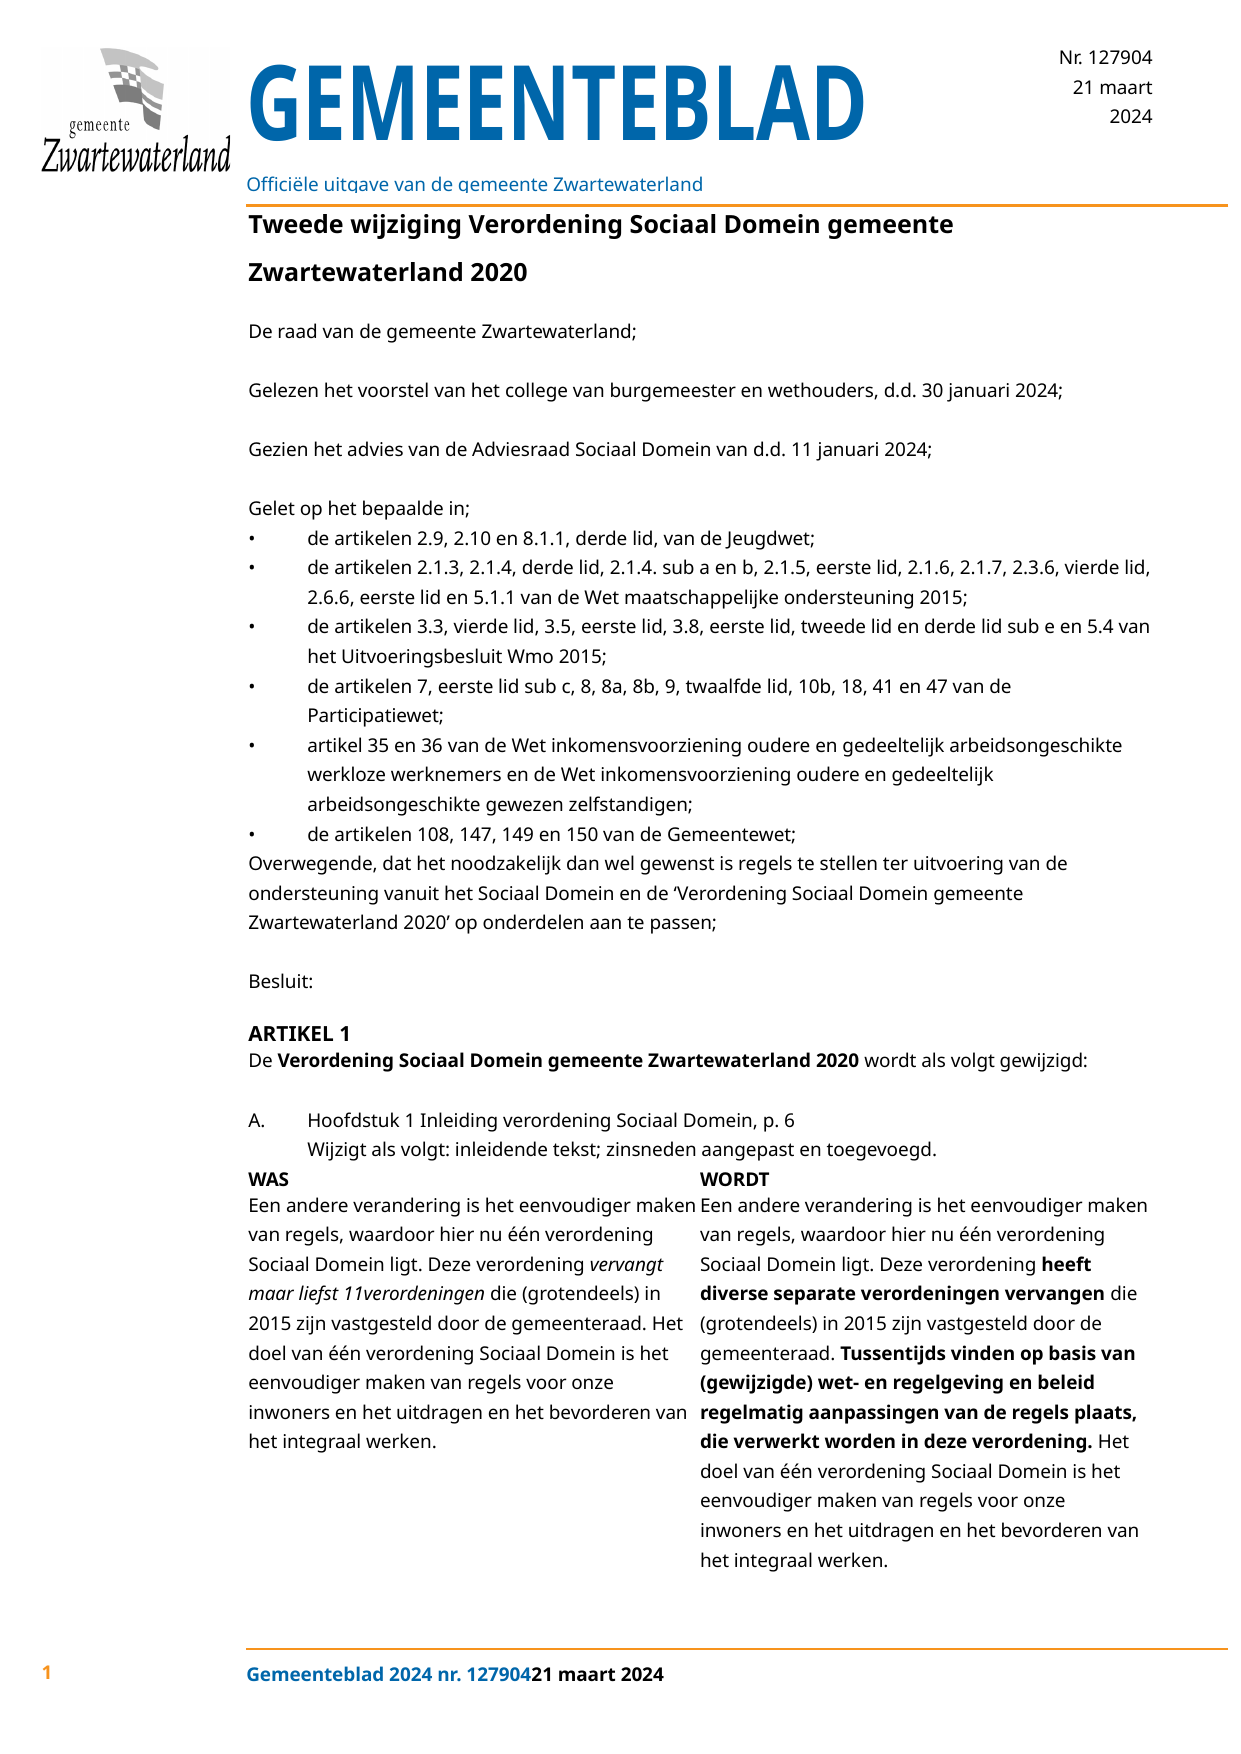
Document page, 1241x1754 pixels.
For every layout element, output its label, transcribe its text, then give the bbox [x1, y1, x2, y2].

table_header WORDT [700, 1166, 1152, 1192]
list Wijzigt als volgt: inleidende tekst; zinsneden aangepast en toegevoegd. [248, 1136, 1152, 1162]
list Hoofdstuk 1 Inleiding verordening Sociaal Domein, p. 6 [248, 1107, 1152, 1132]
list artikel 35 en 36 van de Wet inkomensvoorziening oudere en gedeeltelijk arbeidsongeschikte werkloze werknemers en de Wet inkomensvoorziening oudere en gedeeltelijk arbeidsongeschikte gewezen zelfstandigen; [248, 732, 1152, 817]
text Overwegende, dat het noodzakelijk dan wel gewenst is regels te stellen ter uitvoering van de ondersteuning vanuit het Sociaal Domein en de ‘Verordening Sociaal Domein gemeente Zwartewaterland 2020’ op onderdelen aan te passen; [248, 850, 1152, 935]
table_header WAS [248, 1166, 700, 1192]
picture [41, 47, 231, 172]
text Besluit: [248, 969, 1152, 994]
list de artikelen 2.1.3, 2.1.4, derde lid, 2.1.4. sub a en b, 2.1.5, eerste lid, 2.1.6, 2.1.7, 2.3.6, vierde lid, 2.6.6, eerste lid en 5.1.1 van de Wet maatschappelijke ondersteuning 2015; [248, 554, 1152, 610]
list de artikelen 108, 147, 149 en 150 van de Gemeentewet; [248, 821, 1152, 847]
list de artikelen 2.9, 2.10 en 8.1.1, derde lid, van de Jeugdwet; [248, 525, 1152, 551]
list de artikelen 7, eerste lid sub c, 8, 8a, 8b, 9, twaalfde lid, 10b, 18, 41 en 47 van de Participatiewet; [248, 673, 1152, 728]
text De raad van de gemeente Zwartewaterland; [248, 318, 1152, 344]
text Gezien het advies van de Adviesraad Sociaal Domein van d.d. 11 januari 2024; [248, 436, 1152, 462]
text De Verordening Sociaal Domein gemeente Zwartewaterland 2020 wordt als volgt gewijzigd: [248, 1048, 1152, 1073]
text Tweede wijziging Verordening Sociaal Domein gemeente Zwartewaterland 2020 [248, 207, 1152, 288]
table_cell Een andere verandering is het eenvoudiger maken van regels, waardoor hier nu één verordening Sociaal Domein ligt. Deze verordening heeft diverse separate verordeningen vervangen die (grotendeels) in 2015 zijn vastgesteld door de gemeenteraad. Tussentijds vinden op basis van (gewijzigde) wet- en regelgeving en beleid regelmatig aanpassingen van de regels plaats, die verwerkt worden in deze verordening. Het doel van één verordening Sociaal Domein is het eenvoudiger maken van regels voor onze inwoners en het uitdragen en het bevorderen van het integraal werken. [700, 1192, 1152, 1572]
text Gelet op het bepaalde in; [248, 495, 1152, 521]
text ARTIKEL 1 [248, 1019, 1152, 1048]
text Gelezen het voorstel van het college van burgemeester en wethouders, d.d. 30 januari 2024; [248, 377, 1152, 403]
list de artikelen 3.3, vierde lid, 3.5, eerste lid, 3.8, eerste lid, tweede lid en derde lid sub e en 5.4 van het Uitvoeringsbesluit Wmo 2015; [248, 614, 1152, 669]
table_cell Een andere verandering is het eenvoudiger maken van regels, waardoor hier nu één verordening Sociaal Domein ligt. Deze verordening vervangt maar liefst 11verordeningen die (grotendeels) in 2015 zijn vastgesteld door de gemeenteraad. Het doel van één verordening Sociaal Domein is het eenvoudiger maken van regels voor onze inwoners en het uitdragen en het bevorderen van het integraal werken. [248, 1192, 700, 1572]
